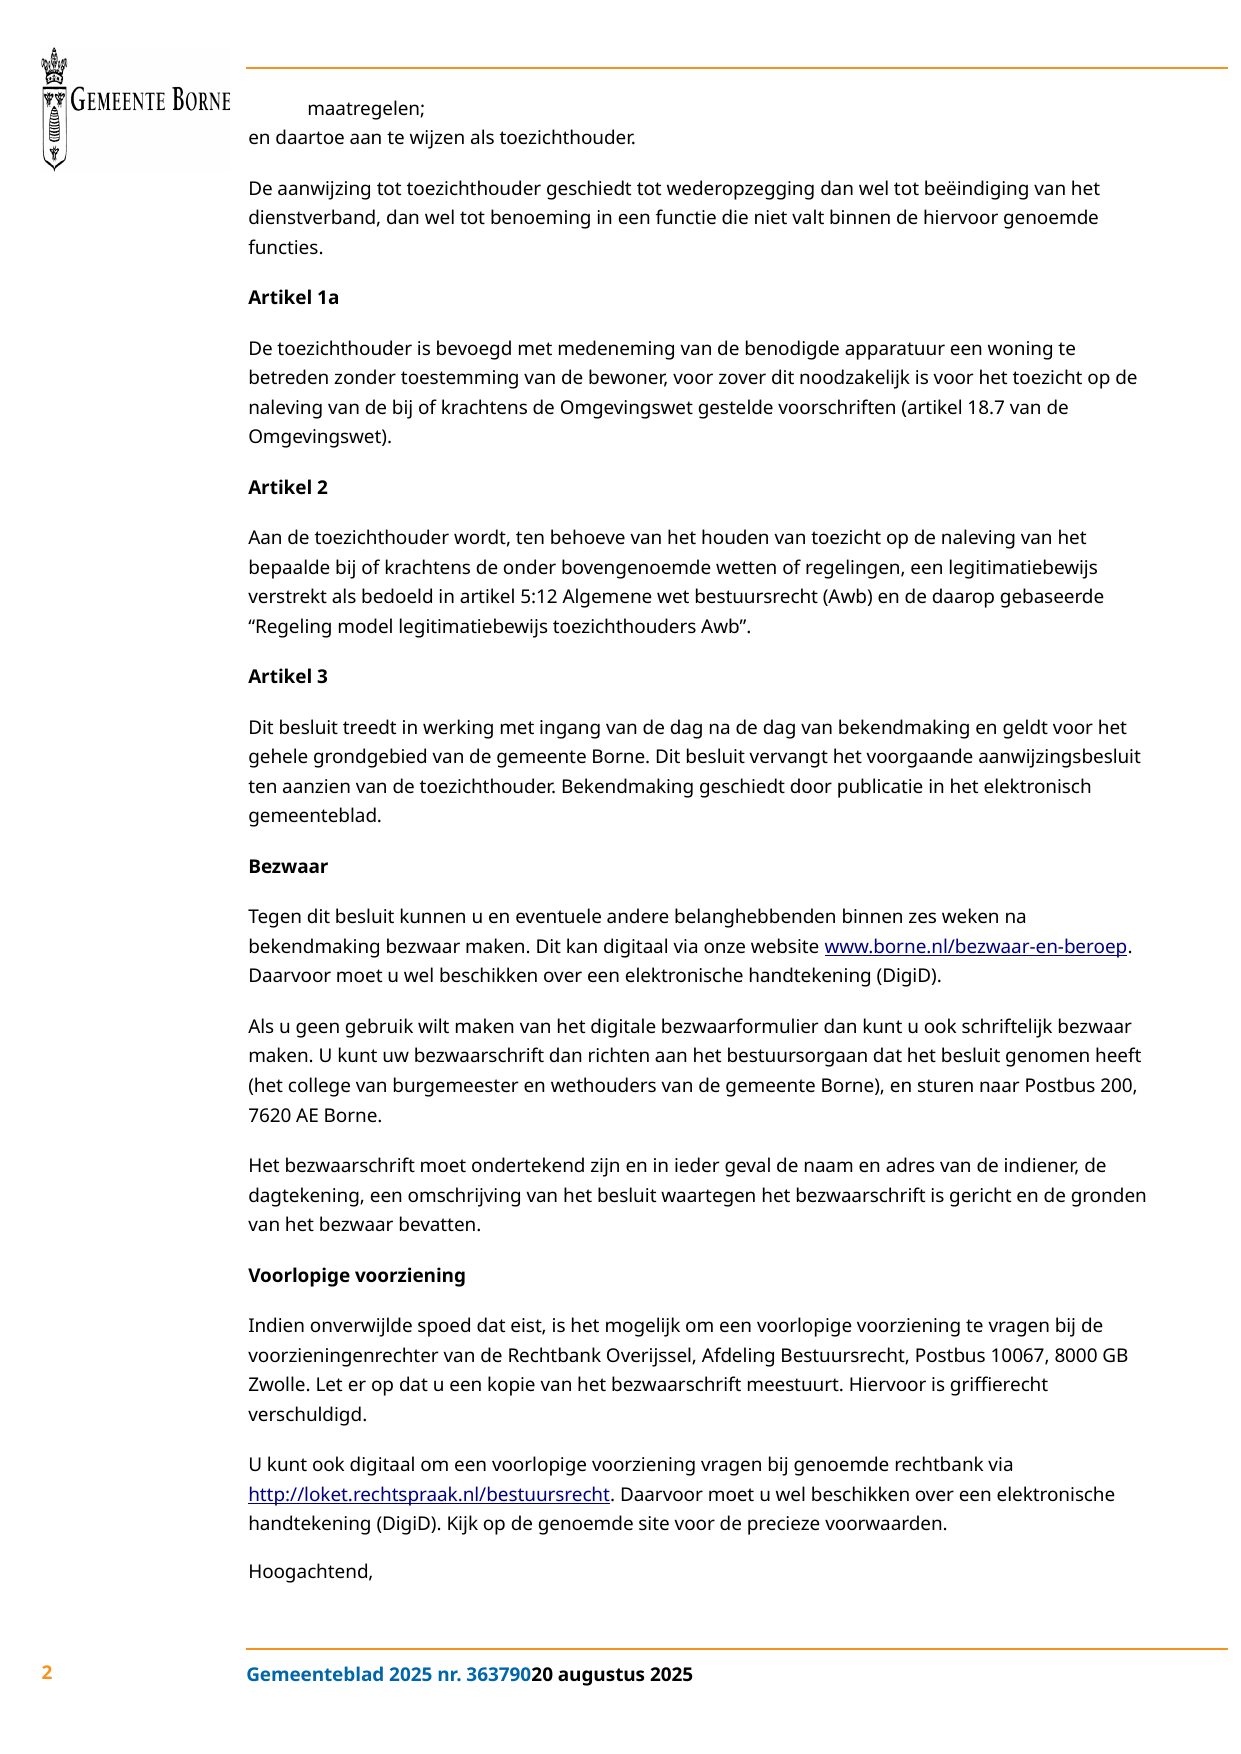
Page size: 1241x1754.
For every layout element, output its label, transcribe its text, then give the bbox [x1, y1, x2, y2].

text en daartoe aan te wijzen als toezichthouder. [248, 124, 1152, 150]
text De aanwijzing tot toezichthouder geschiedt tot wederopzegging dan wel tot beëindiging van het dienstverband, dan wel tot benoeming in een functie die niet valt binnen de hiervoor genoemde functies. [248, 175, 1152, 260]
text Bezwaar [248, 853, 1152, 879]
text Artikel 1a [248, 284, 1152, 310]
text Artikel 2 [248, 474, 1152, 500]
text Indien onverwijlde spoed dat eist, is het mogelijk om een voorlopige voorziening te vragen bij de voorzieningenrechter van de Rechtbank Overijssel, Afdeling Bestuursrecht, Postbus 10067, 8000 GB Zwolle. Let er op dat u een kopie van het bezwaarschrift meestuurt. Hiervoor is griffierecht verschuldigd. [248, 1312, 1152, 1427]
text Aan de toezichthouder wordt, ten behoeve van het houden van toezicht op de naleving van het bepaalde bij of krachtens de onder bovengenoemde wetten of regelingen, een legitimatiebewijs verstrekt als bedoeld in artikel 5:12 Algemene wet bestuursrecht (Awb) en de daarop gebaseerde “Regeling model legitimatiebewijs toezichthouders Awb”. [248, 524, 1152, 639]
text De toezichthouder is bevoegd met medeneming van de benodigde apparatuur een woning te betreden zonder toestemming van de bewoner, voor zover dit noodzakelijk is voor het toezicht op de naleving van de bij of krachtens de Omgevingswet gestelde voorschriften (artikel 18.7 van de Omgevingswet). [248, 335, 1152, 449]
text U kunt ook digitaal om een voorlopige voorziening vragen bij genoemde rechtbank via http://loket.rechtspraak.nl/bestuursrecht. Daarvoor moet u wel beschikken over een elektronische handtekening (DigiD). Kijk op de genoemde site voor de precieze voorwaarden. [248, 1451, 1152, 1536]
text Het bezwaarschrift moet ondertekend zijn en in ieder geval de naam en adres van de indiener, de dagtekening, een omschrijving van het besluit waartegen het bezwaarschrift is gericht en de gronden van het bezwaar bevatten. [248, 1152, 1152, 1237]
text Voorlopige voorziening [248, 1262, 1152, 1288]
picture [41, 47, 231, 172]
text Hoogachtend, [248, 1558, 1152, 1584]
text Als u geen gebruik wilt maken van het digitale bezwaarformulier dan kunt u ook schriftelijk bezwaar maken. U kunt uw bezwaarschrift dan richten aan het bestuursorgaan dat het besluit genomen heeft (het college van burgemeester en wethouders van de gemeente Borne), en sturen naar Postbus 200, 7620 AE Borne. [248, 1013, 1152, 1128]
text Artikel 3 [248, 663, 1152, 689]
list maatregelen; [248, 95, 1152, 121]
text Dit besluit treedt in werking met ingang van de dag na de dag van bekendmaking en geldt voor het gehele grondgebied van de gemeente Borne. Dit besluit vervangt het voorgaande aanwijzingsbesluit ten aanzien van de toezichthouder. Bekendmaking geschiedt door publicatie in het elektronisch gemeenteblad. [248, 714, 1152, 828]
text Tegen dit besluit kunnen u en eventuele andere belanghebbenden binnen zes weken na bekendmaking bezwaar maken. Dit kan digitaal via onze website www.borne.nl/bezwaar-en-beroep. Daarvoor moet u wel beschikken over een elektronische handtekening (DigiD). [248, 903, 1152, 988]
